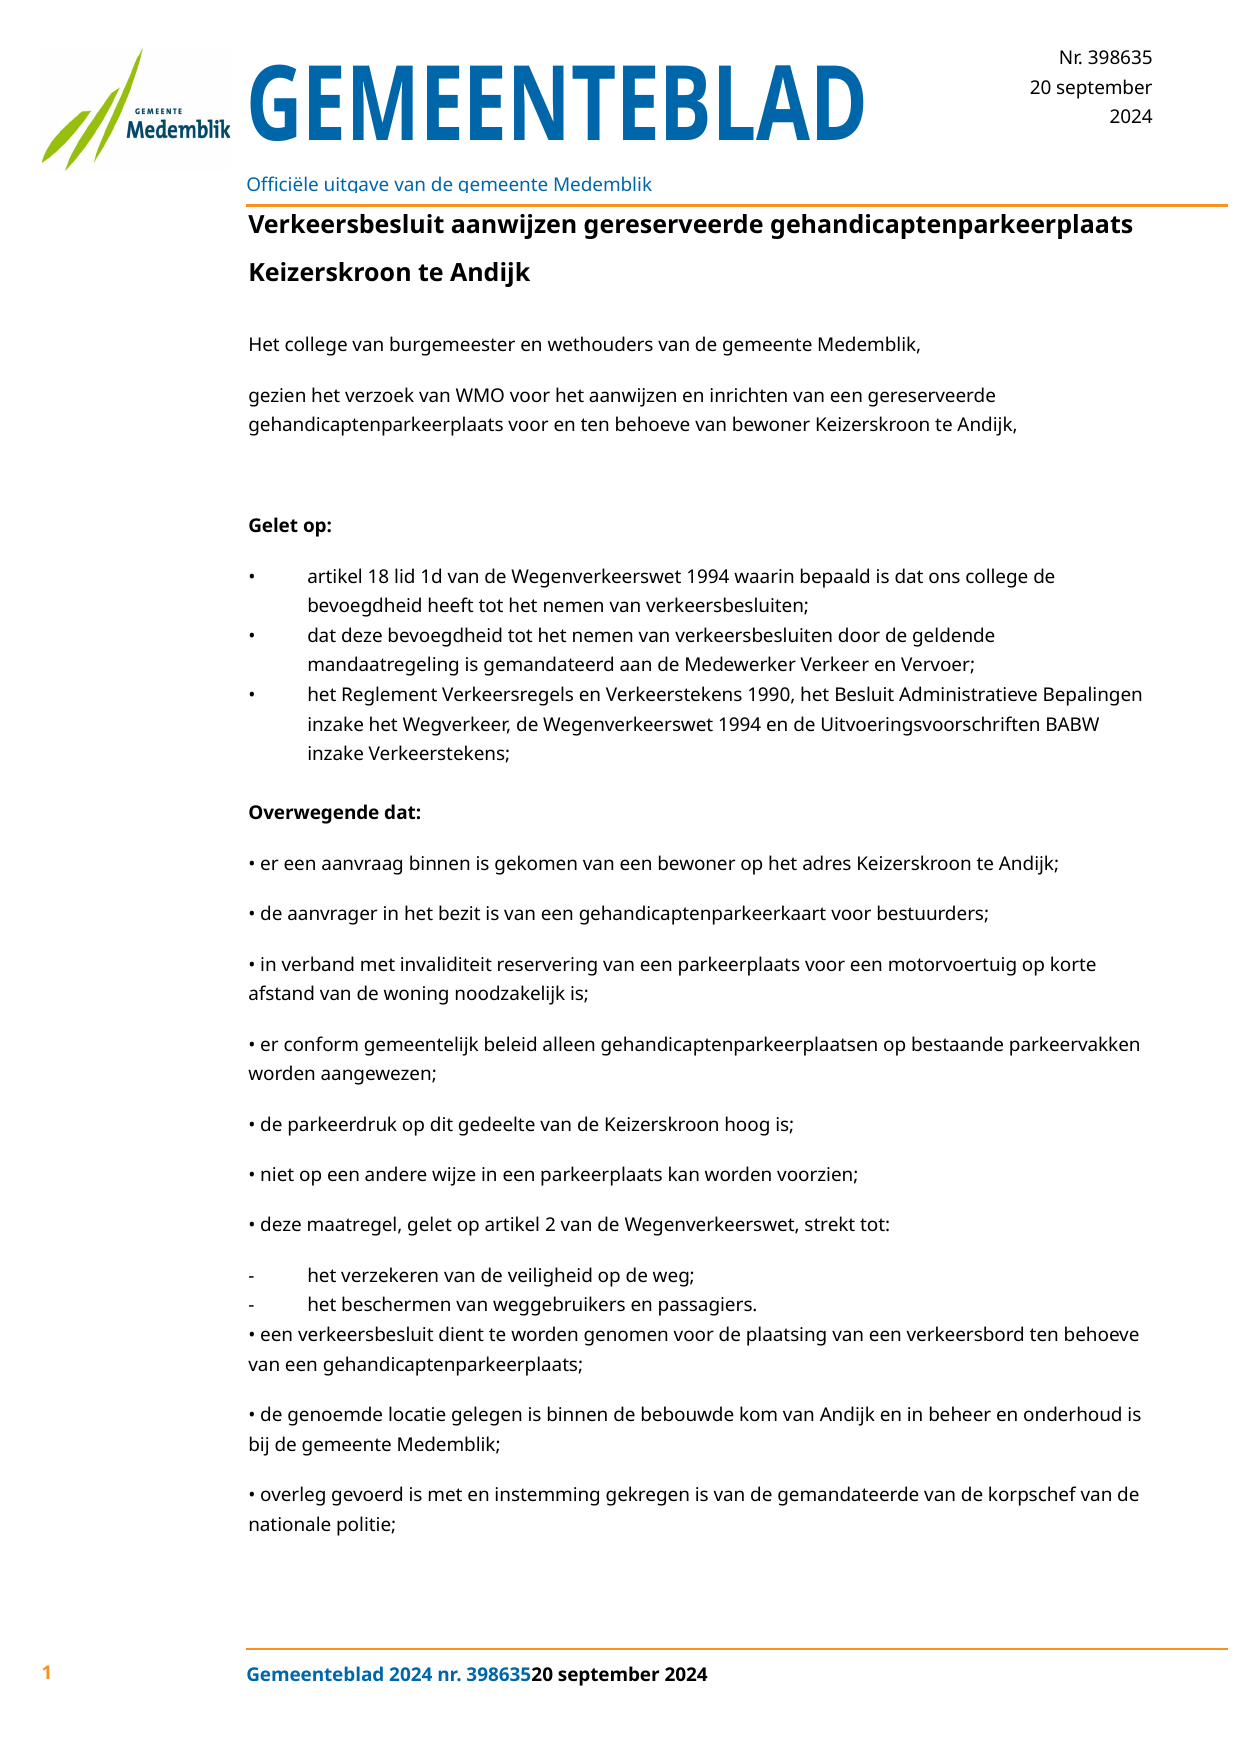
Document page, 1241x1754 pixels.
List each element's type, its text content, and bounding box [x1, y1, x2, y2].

text • in verband met invaliditeit reservering van een parkeerplaats voor een motorvoertuig op korte afstand van de woning noodzakelijk is; [248, 951, 1152, 1006]
list het beschermen van weggebruikers en passagiers. [248, 1292, 1152, 1317]
text • er conform gemeentelijk beleid alleen gehandicaptenparkeerplaatsen op bestaande parkeervakken worden aangewezen; [248, 1031, 1152, 1086]
list het verzekeren van de veiligheid op de weg; [248, 1262, 1152, 1288]
text Overwegende dat: [248, 799, 1152, 825]
text • niet op een andere wijze in een parkeerplaats kan worden voorzien; [248, 1161, 1152, 1187]
list het Reglement Verkeersregels en Verkeerstekens 1990, het Besluit Administratieve Bepalingen inzake het Wegverkeer, de Wegenverkeerswet 1994 en de Uitvoeringsvoorschriften BABW inzake Verkeerstekens; [248, 681, 1152, 766]
text • deze maatregel, gelet op artikel 2 van de Wegenverkeerswet, strekt tot: [248, 1212, 1152, 1237]
text Verkeersbesluit aanwijzen gereserveerde gehandicaptenparkeerplaats Keizerskroon te Andijk [248, 207, 1152, 288]
picture [41, 47, 231, 172]
text gezien het verzoek van WMO voor het aanwijzen en inrichten van een gereserveerde gehandicaptenparkeerplaats voor en ten behoeve van bewoner Keizerskroon te Andijk, [248, 382, 1152, 437]
text • overleg gevoerd is met en instemming gekregen is van de gemandateerde van de korpschef van de nationale politie; [248, 1481, 1152, 1536]
text Gelet op: [248, 512, 1152, 538]
text • de aanvrager in het bezit is van een gehandicaptenparkeerkaart voor bestuurders; [248, 900, 1152, 926]
list dat deze bevoegdheid tot het nemen van verkeersbesluiten door de geldende mandaatregeling is gemandateerd aan de Medewerker Verkeer en Vervoer; [248, 622, 1152, 677]
text • de parkeerdruk op dit gedeelte van de Keizerskroon hoog is; [248, 1111, 1152, 1136]
text • de genoemde locatie gelegen is binnen de bebouwde kom van Andijk en in beheer en onderhoud is bij de gemeente Medemblik; [248, 1401, 1152, 1456]
text • er een aanvraag binnen is gekomen van een bewoner op het adres Keizerskroon te Andijk; [248, 850, 1152, 876]
text • een verkeersbesluit dient te worden genomen voor de plaatsing van een verkeersbord ten behoeve van een gehandicaptenparkeerplaats; [248, 1321, 1152, 1376]
text Het college van burgemeester en wethouders van de gemeente Medemblik, [248, 332, 1152, 357]
list artikel 18 lid 1d van de Wegenverkeerswet 1994 waarin bepaald is dat ons college de bevoegdheid heeft tot het nemen van verkeersbesluiten; [248, 563, 1152, 618]
